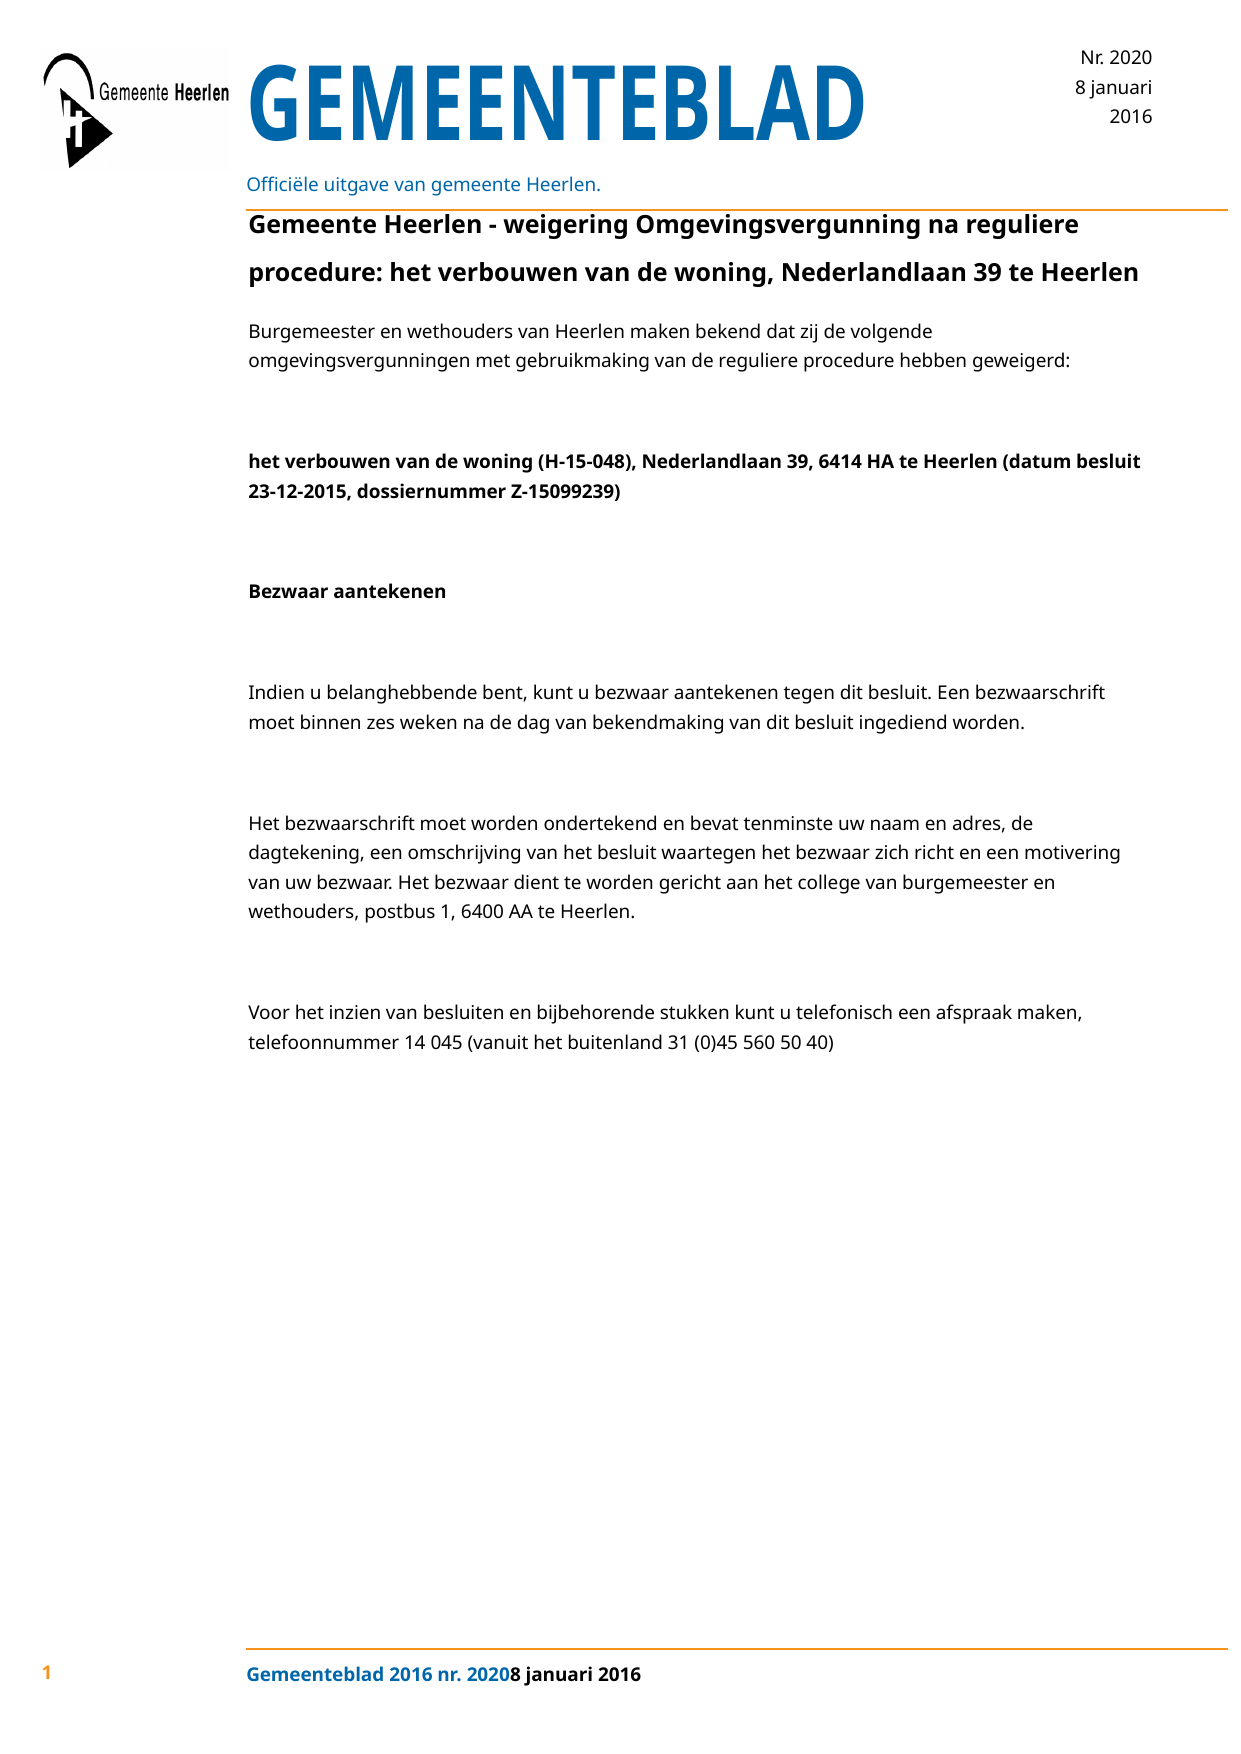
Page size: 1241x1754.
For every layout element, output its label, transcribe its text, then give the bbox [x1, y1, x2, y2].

text het verbouwen van de woning (H-15-048), Nederlandlaan 39, 6414 HA te Heerlen (datum besluit 23-12-2015, dossiernummer Z-15099239) [248, 448, 1152, 504]
picture [41, 47, 231, 172]
text Indien u belanghebbende bent, kunt u bezwaar aantekenen tegen dit besluit. Een bezwaarschrift moet binnen zes weken na de dag van bekendmaking van dit besluit ingediend worden. [248, 679, 1152, 735]
text Bezwaar aantekenen [248, 579, 1152, 604]
text Gemeente Heerlen - weigering Omgevingsvergunning na reguliere procedure: het verbouwen van de woning, Nederlandlaan 39 te Heerlen [248, 211, 1152, 288]
text Voor het inzien van besluiten en bijbehorende stukken kunt u telefonisch een afspraak maken, telefoonnummer 14 045 (vanuit het buitenland 31 (0)45 560 50 40) [248, 999, 1152, 1055]
text Burgemeester en wethouders van Heerlen maken bekend dat zij de volgende omgevingsvergunningen met gebruikmaking van de reguliere procedure hebben geweigerd: [248, 318, 1152, 373]
text Het bezwaarschrift moet worden ondertekend en bevat tenminste uw naam en adres, de dagtekening, een omschrijving van het besluit waartegen het bezwaar zich richt en een motivering van uw bezwaar. Het bezwaar dient te worden gericht aan het college van burgemeester en wethouders, postbus 1, 6400 AA te Heerlen. [248, 810, 1152, 924]
